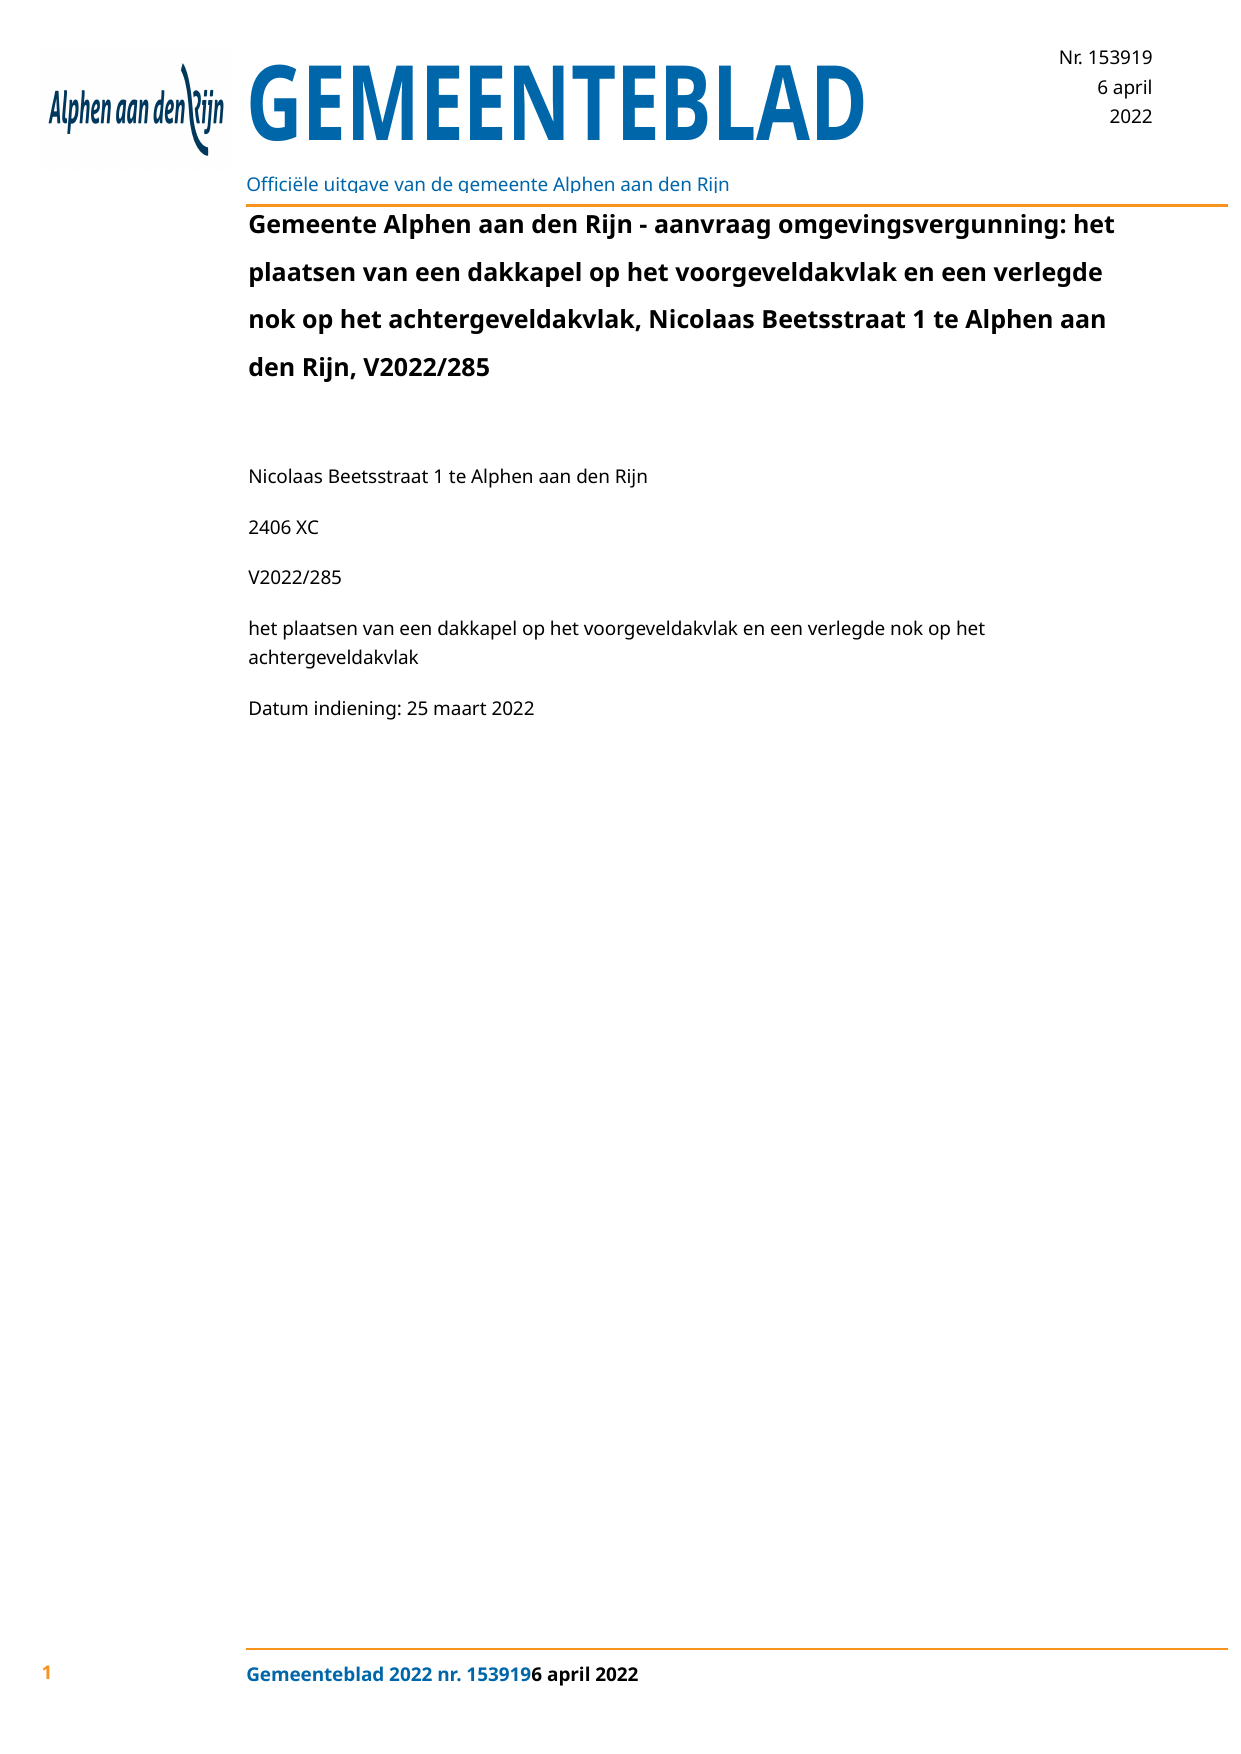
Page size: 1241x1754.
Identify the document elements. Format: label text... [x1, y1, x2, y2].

picture [41, 47, 231, 172]
text Nicolaas Beetsstraat 1 te Alphen aan den Rijn [248, 463, 1152, 489]
text Datum indiening: 25 maart 2022 [248, 695, 1152, 721]
text het plaatsen van een dakkapel op het voorgeveldakvlak en een verlegde nok op het achtergeveldakvlak [248, 615, 1152, 670]
text Gemeente Alphen aan den Rijn - aanvraag omgevingsvergunning: het plaatsen van een dakkapel op het voorgeveldakvlak en een verlegde nok op het achtergeveldakvlak, Nicolaas Beetsstraat 1 te Alphen aan den Rijn, V2022/285 [248, 207, 1152, 384]
text 2406 XC [248, 514, 1152, 540]
text V2022/285 [248, 564, 1152, 590]
